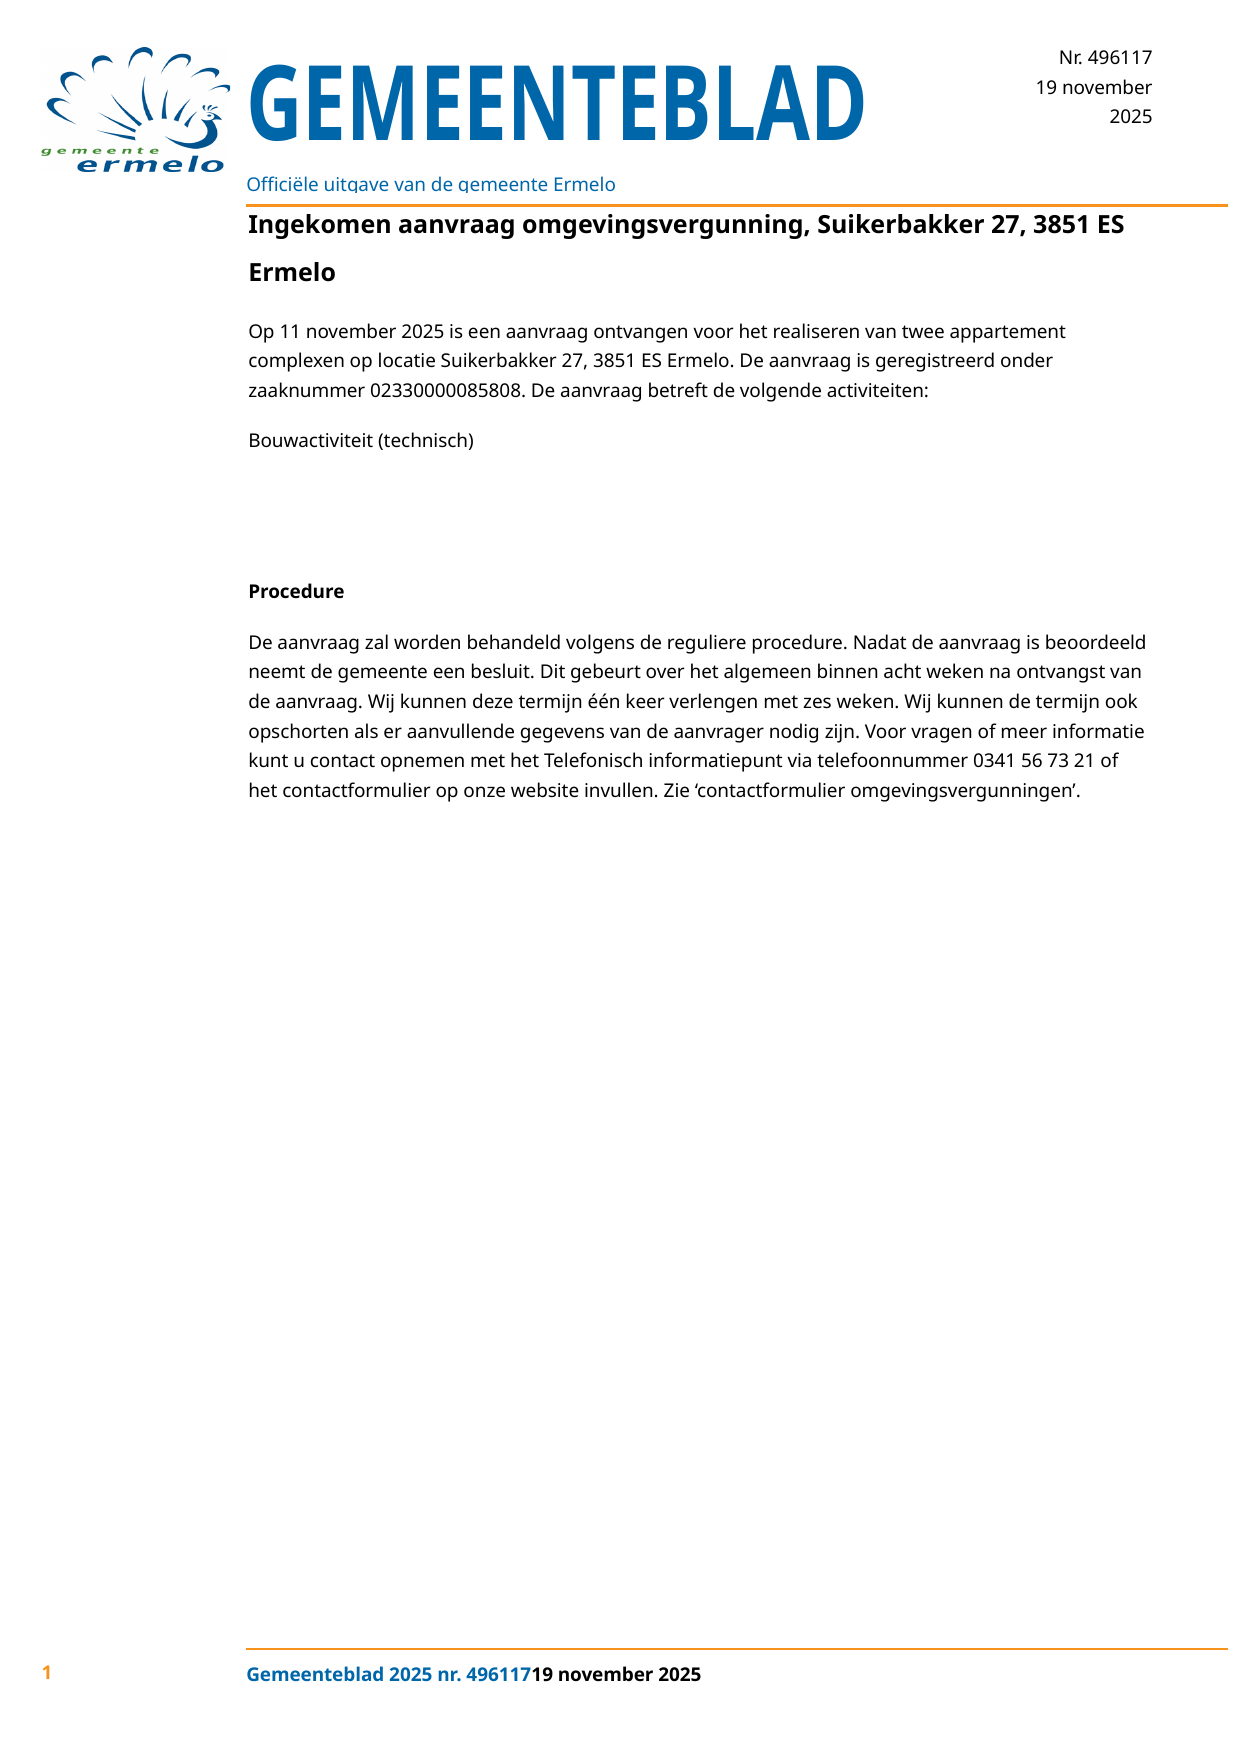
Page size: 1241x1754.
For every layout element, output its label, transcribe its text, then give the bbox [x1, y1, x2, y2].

text De aanvraag zal worden behandeld volgens de reguliere procedure. Nadat de aanvraag is beoordeeld neemt de gemeente een besluit. Dit gebeurt over het algemeen binnen acht weken na ontvangst van de aanvraag. Wij kunnen deze termijn één keer verlengen met zes weken. Wij kunnen de termijn ook opschorten als er aanvullende gegevens van de aanvrager nodig zijn. Voor vragen of meer informatie kunt u contact opnemen met het Telefonisch informatiepunt via telefoonnummer 0341 56 73 21 of het contactformulier op onze website invullen. Zie ‘contactformulier omgevingsvergunningen’. [248, 629, 1152, 803]
text Ingekomen aanvraag omgevingsvergunning, Suikerbakker 27, 3851 ES Ermelo [248, 207, 1152, 288]
picture [41, 47, 231, 172]
text Procedure [248, 579, 1152, 604]
text Bouwactiviteit (technisch) [248, 427, 1152, 453]
text Op 11 november 2025 is een aanvraag ontvangen voor het realiseren van twee appartement complexen op locatie Suikerbakker 27, 3851 ES Ermelo. De aanvraag is geregistreerd onder zaaknummer 02330000085808. De aanvraag betreft de volgende activiteiten: [248, 318, 1152, 403]
